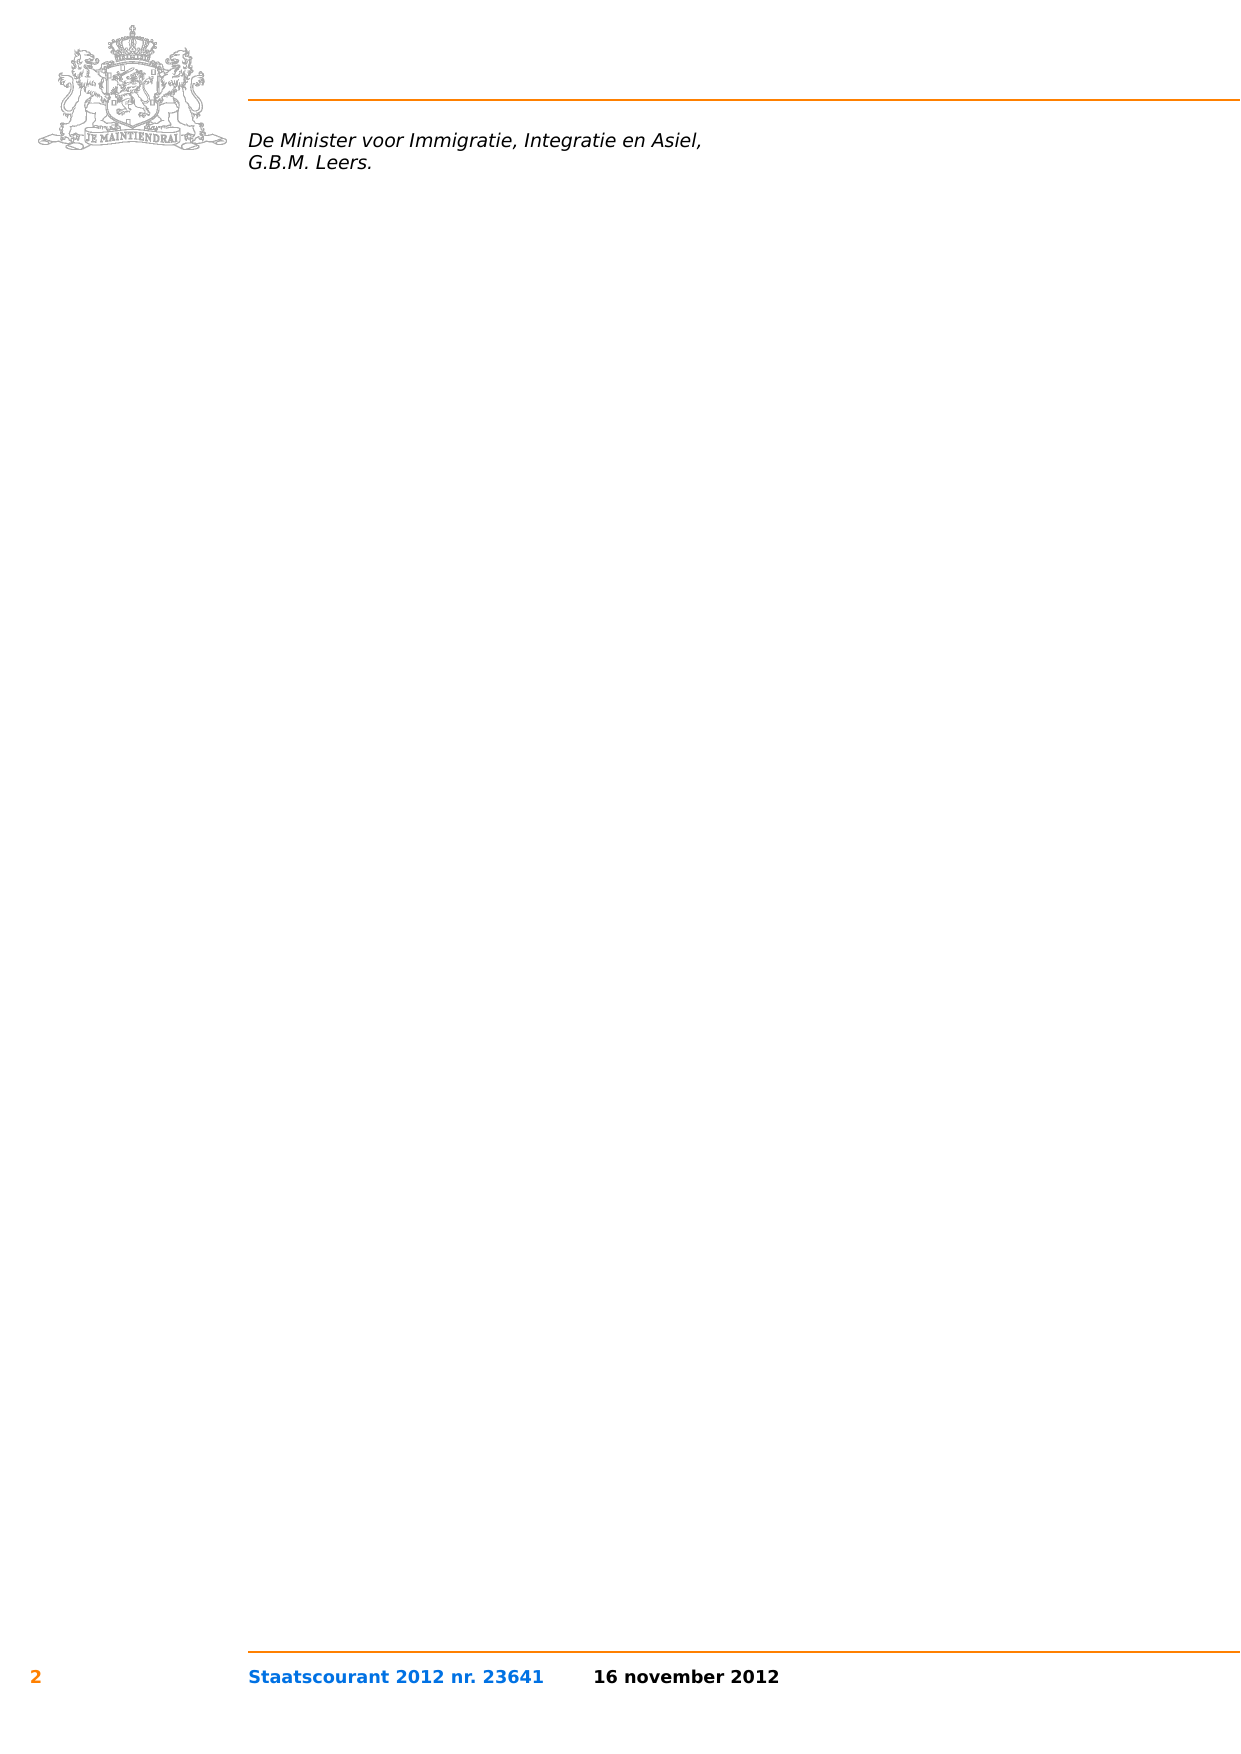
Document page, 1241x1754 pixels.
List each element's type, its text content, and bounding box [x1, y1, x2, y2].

picture [38, 25, 227, 150]
text De Minister voor Immigratie, Integratie en Asiel, G.B.M. Leers. [248, 130, 1163, 174]
